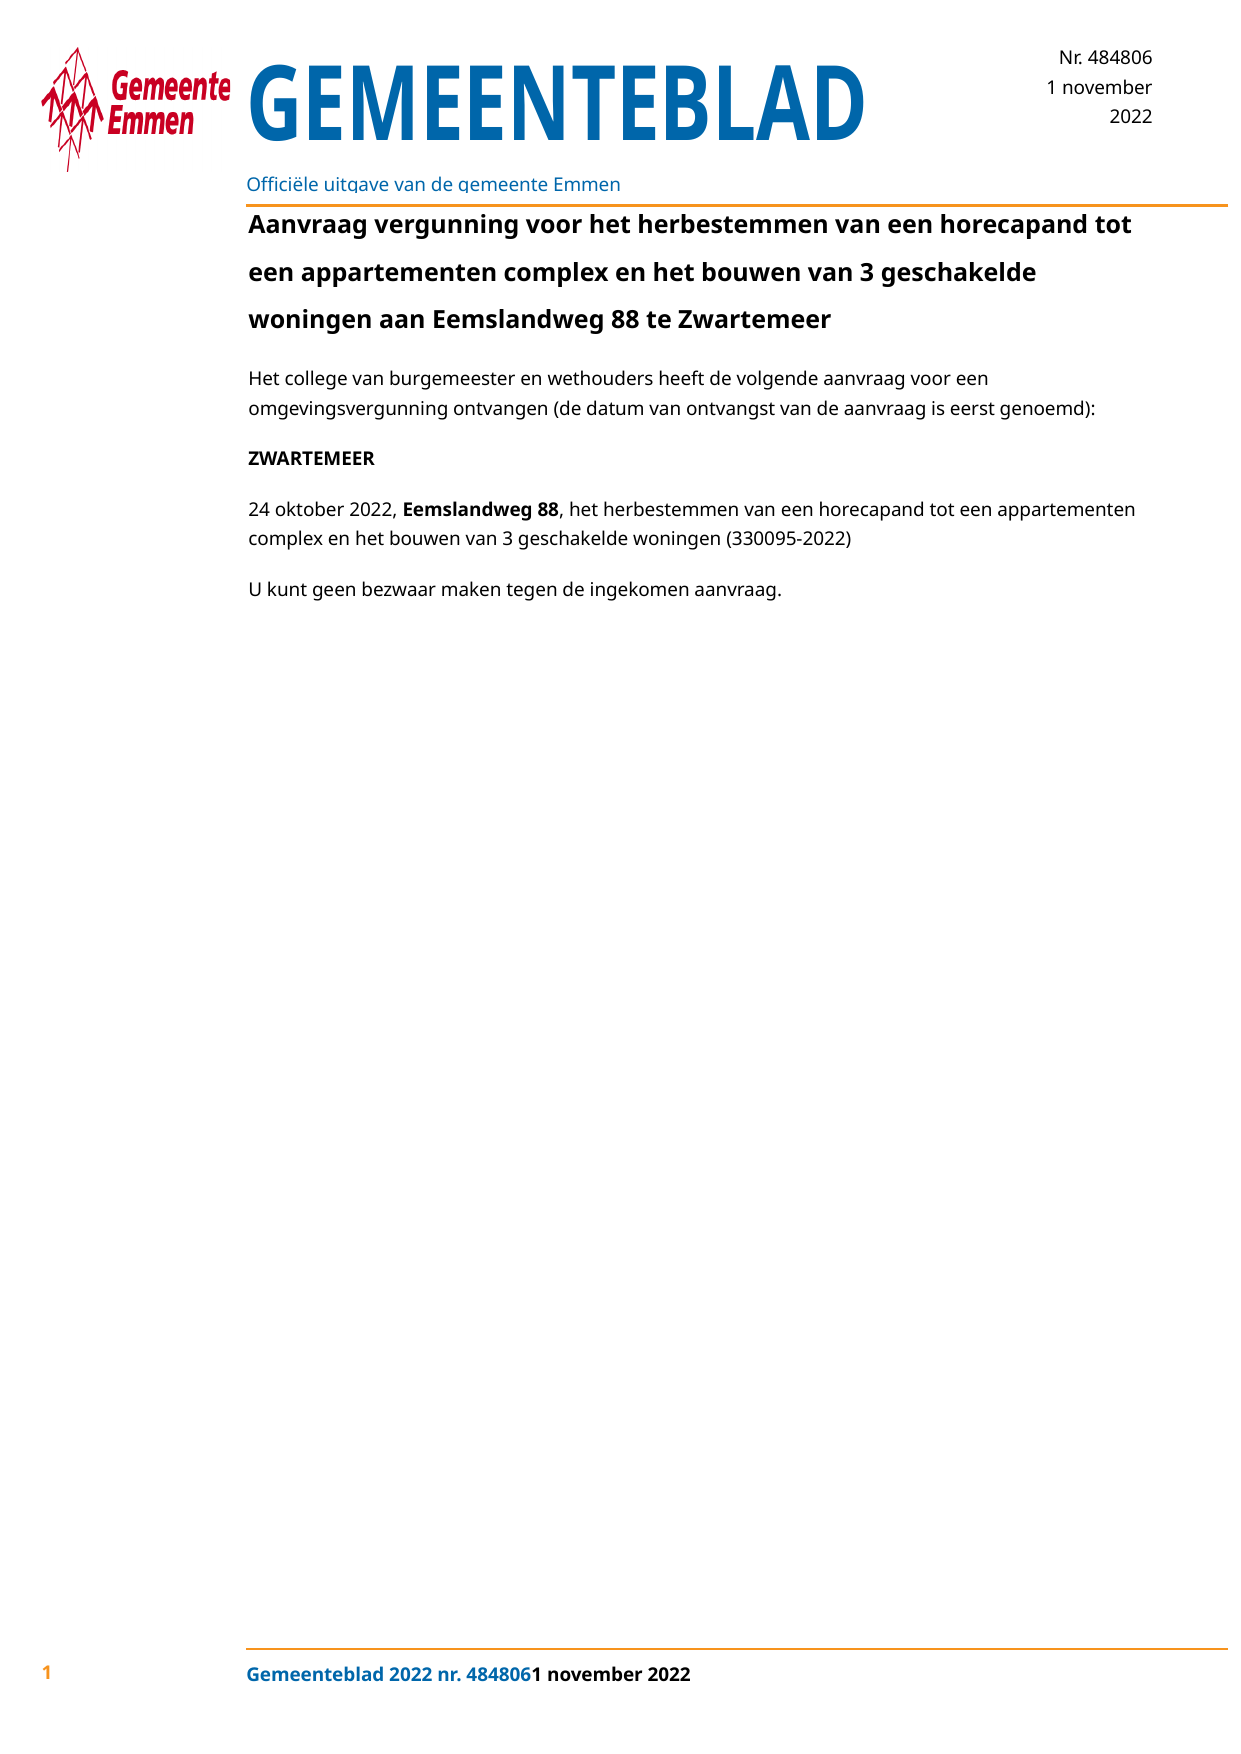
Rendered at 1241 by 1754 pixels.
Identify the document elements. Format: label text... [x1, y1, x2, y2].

text Aanvraag vergunning voor het herbestemmen van een horecapand tot een appartementen complex en het bouwen van 3 geschakelde woningen aan Eemslandweg 88 te Zwartemeer [248, 207, 1152, 336]
text Het college van burgemeester en wethouders heeft de volgende aanvraag voor een omgevingsvergunning ontvangen (de datum van ontvangst van de aanvraag is eerst genoemd): [248, 366, 1152, 421]
text U kunt geen bezwaar maken tegen de ingekomen aanvraag. [248, 576, 1152, 602]
text ZWARTEMEER [248, 446, 1152, 471]
text 24 oktober 2022, Eemslandweg 88, het herbestemmen van een horecapand tot een appartementen complex en het bouwen van 3 geschakelde woningen (330095-2022) [248, 496, 1152, 551]
picture [41, 47, 231, 172]
